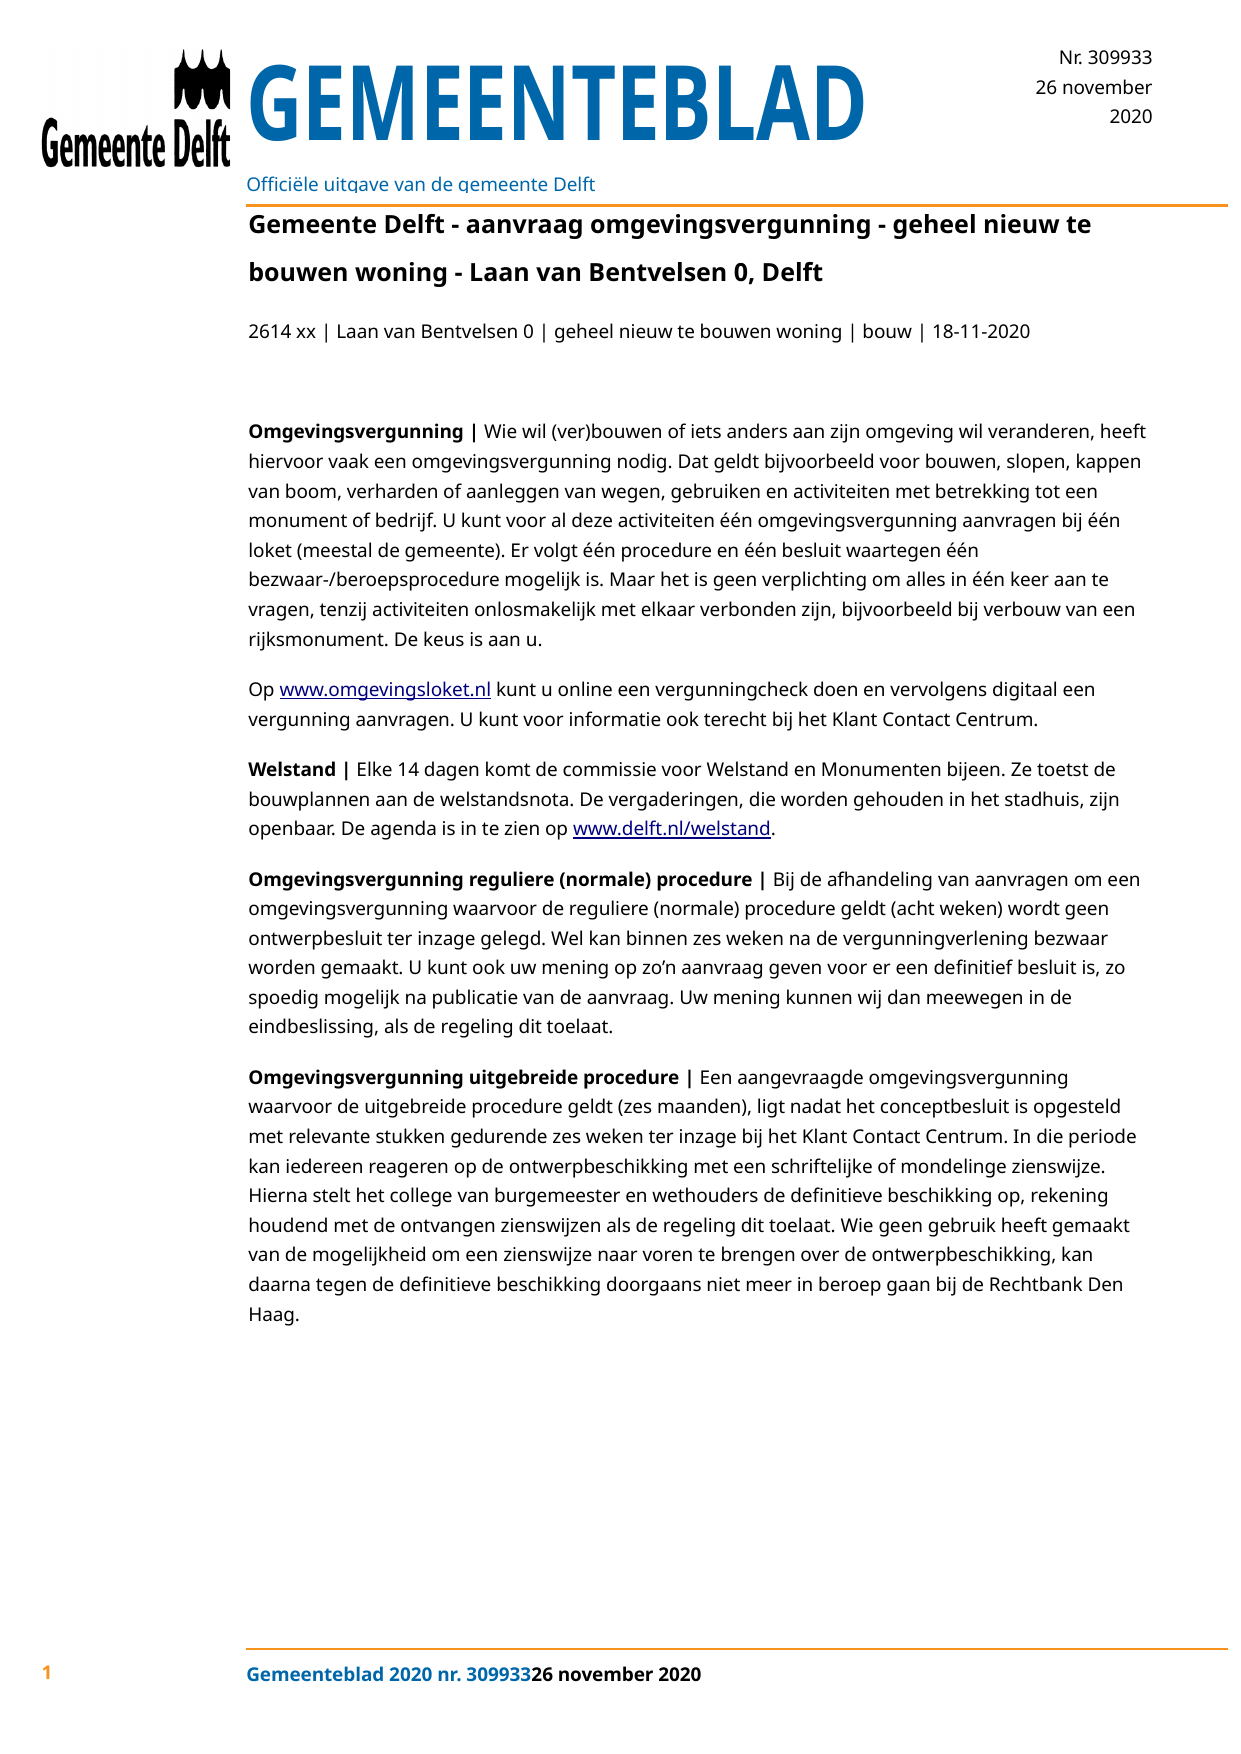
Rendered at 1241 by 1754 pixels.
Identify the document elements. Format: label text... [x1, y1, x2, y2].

text Omgevingsvergunning reguliere (normale) procedure | Bij de afhandeling van aanvragen om een omgevingsvergunning waarvoor de reguliere (normale) procedure geldt (acht weken) wordt geen ontwerpbesluit ter inzage gelegd. Wel kan binnen zes weken na de vergunningverlening bezwaar worden gemaakt. U kunt ook uw mening op zo’n aanvraag geven voor er een definitief besluit is, zo spoedig mogelijk na publicatie van de aanvraag. Uw mening kunnen wij dan meewegen in de eindbeslissing, als de regeling dit toelaat. [248, 866, 1152, 1039]
text Omgevingsvergunning | Wie wil (ver)bouwen of iets anders aan zijn omgeving wil veranderen, heeft hiervoor vaak een omgevingsvergunning nodig. Dat geldt bijvoorbeeld voor bouwen, slopen, kappen van boom, verharden of aanleggen van wegen, gebruiken en activiteiten met betrekking tot een monument of bedrijf. U kunt voor al deze activiteiten één omgevingsvergunning aanvragen bij één loket (meestal de gemeente). Er volgt één procedure en één besluit waartegen één bezwaar-/beroepsprocedure mogelijk is. Maar het is geen verplichting om alles in één keer aan te vragen, tenzij activiteiten onlosmakelijk met elkaar verbonden zijn, bijvoorbeeld bij verbouw van een rijksmonument. De keus is aan u. [248, 419, 1152, 652]
text Omgevingsvergunning uitgebreide procedure | Een aangevraagde omgevingsvergunning waarvoor de uitgebreide procedure geldt (zes maanden), ligt nadat het conceptbesluit is opgesteld met relevante stukken gedurende zes weken ter inzage bij het Klant Contact Centrum. In die periode kan iedereen reageren op de ontwerpbeschikking met een schriftelijke of mondelinge zienswijze. Hierna stelt het college van burgemeester en wethouders de definitieve beschikking op, rekening houdend met de ontvangen zienswijzen als de regeling dit toelaat. Wie geen gebruik heeft gemaakt van de mogelijkheid om een zienswijze naar voren te brengen over de ontwerpbeschikking, kan daarna tegen de definitieve beschikking doorgaans niet meer in beroep gaan bij de Rechtbank Den Haag. [248, 1064, 1152, 1327]
picture [41, 47, 231, 172]
text Gemeente Delft - aanvraag omgevingsvergunning - geheel nieuw te bouwen woning - Laan van Bentvelsen 0, Delft [248, 207, 1152, 288]
text Welstand | Elke 14 dagen komt de commissie voor Welstand en Monumenten bijeen. Ze toetst de bouwplannen aan de welstandsnota. De vergaderingen, die worden gehouden in het stadhuis, zijn openbaar. De agenda is in te zien op www.delft.nl/welstand. [248, 756, 1152, 841]
text Op www.omgevingsloket.nl kunt u online een vergunningcheck doen en vervolgens digitaal een vergunning aanvragen. U kunt voor informatie ook terecht bij het Klant Contact Centrum. [248, 676, 1152, 732]
text 2614 xx | Laan van Bentvelsen 0 | geheel nieuw te bouwen woning | bouw | 18-11-2020 [248, 318, 1152, 344]
